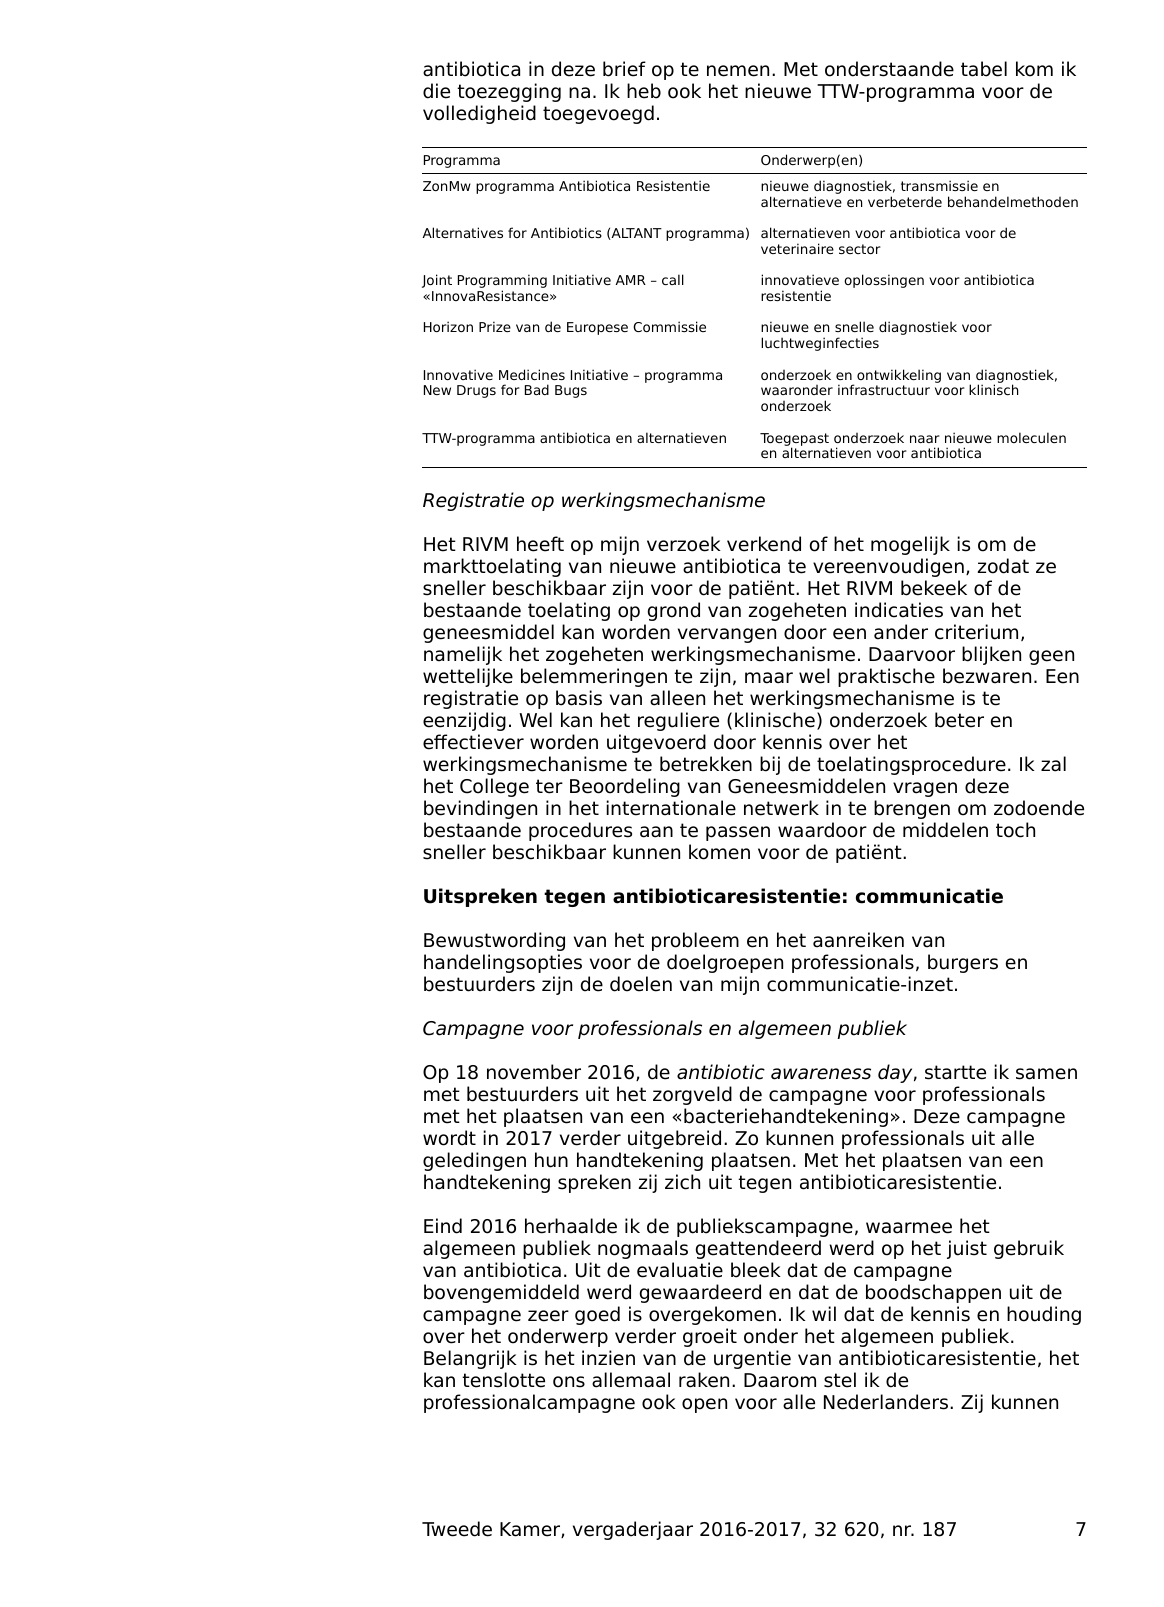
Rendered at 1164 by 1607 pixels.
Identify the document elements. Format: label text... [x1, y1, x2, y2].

table_cell [754, 352, 1087, 367]
table_cell onderzoek en ontwikkeling van diagnostiek, waaronder infrastructuur voor klinisch onderzoek [754, 368, 1087, 415]
table_header Programma [422, 148, 754, 173]
table_header Onderwerp(en) [754, 148, 1087, 173]
table_cell alternatieven voor antibiotica voor de veterinaire sector [754, 226, 1087, 257]
subtitle Uitspreken tegen antibioticaresistentie: communicatie [422, 886, 1087, 908]
table_cell Toegepast onderzoek naar nieuwe moleculen en alternatieven voor antibiotica [754, 430, 1087, 467]
text Op 18 november 2016, de antibiotic awareness day, startte ik samen met bestuurders uit het zorgveld de campagne voor professionals met het plaatsen van een «bacteriehandtekening». Deze campagne wordt in 2017 verder uitgebreid. Zo kunnen professionals uit alle geledingen hun handtekening plaatsen. Met het plaatsen van een handtekening spreken zij zich uit tegen antibioticaresistentie. [422, 1062, 1087, 1194]
text Bewustwording van het probleem en het aanreiken van handelingsopties voor de doelgroepen professionals, burgers en bestuurders zijn de doelen van mijn communicatie-inzet. [422, 930, 1087, 996]
table_cell TTW-programma antibiotica en alternatieven [422, 430, 754, 467]
subtitle Campagne voor professionals en algemeen publiek [422, 1018, 1087, 1040]
table_cell [754, 210, 1087, 226]
table_cell [754, 305, 1087, 320]
table_cell [422, 258, 754, 273]
text Het RIVM heeft op mijn verzoek verkend of het mogelijk is om de markttoelating van nieuwe antibiotica te vereenvoudigen, zodat ze sneller beschikbaar zijn voor de patiënt. Het RIVM bekeek of de bestaande toelating op grond van zogeheten indicaties van het geneesmiddel kan worden vervangen door een ander criterium, namelijk het zogeheten werkingsmechanisme. Daarvoor blijken geen wettelijke belemmeringen te zijn, maar wel praktische bezwaren. Een registratie op basis van alleen het werkingsmechanisme is te eenzijdig. Wel kan het reguliere (klinische) onderzoek beter en effectiever worden uitgevoerd door kennis over het werkingsmechanisme te betrekken bij de toelatingsprocedure. Ik zal het College ter Beoordeling van Geneesmiddelen vragen deze bevindingen in het internationale netwerk in te brengen om zodoende bestaande procedures aan te passen waardoor de middelen toch sneller beschikbaar kunnen komen voor de patiënt. [422, 534, 1087, 864]
table_cell [754, 258, 1087, 273]
text Eind 2016 herhaalde ik de publiekscampagne, waarmee het algemeen publiek nogmaals geattendeerd werd op het juist gebruik van antibiotica. Uit de evaluatie bleek dat de campagne bovengemiddeld werd gewaardeerd en dat de boodschappen uit de campagne zeer goed is overgekomen. Ik wil dat de kennis en houding over het onderwerp verder groeit onder het algemeen publiek. Belangrijk is het inzien van de urgentie van antibioticaresistentie, het kan tenslotte ons allemaal raken. Daarom stel ik de professionalcampagne ook open voor alle Nederlanders. Zij kunnen [422, 1216, 1087, 1414]
table_cell [422, 210, 754, 226]
table_cell [422, 352, 754, 367]
table_cell ZonMw programma Antibiotica Resistentie [422, 174, 754, 210]
table_cell innovatieve oplossingen voor antibiotica resistentie [754, 273, 1087, 304]
table_cell nieuwe en snelle diagnostiek voor luchtweginfecties [754, 320, 1087, 352]
subtitle Registratie op werkingsmechanisme [422, 490, 1087, 512]
table_cell Alternatives for Antibiotics (ALTANT programma) [422, 226, 754, 257]
table_cell Innovative Medicines Initiative – programma New Drugs for Bad Bugs [422, 368, 754, 415]
table_cell nieuwe diagnostiek, transmissie en alternatieve en verbeterde behandelmethoden [754, 174, 1087, 210]
text antibiotica in deze brief op te nemen. Met onderstaande tabel kom ik die toezegging na. Ik heb ook het nieuwe TTW-programma voor de volledigheid toegevoegd. [422, 59, 1087, 125]
table_cell [422, 305, 754, 320]
table_cell Joint Programming Initiative AMR – call «InnovaResistance» [422, 273, 754, 304]
table_cell Horizon Prize van de Europese Commissie [422, 320, 754, 352]
table_cell [422, 415, 754, 430]
table_cell [754, 415, 1087, 430]
